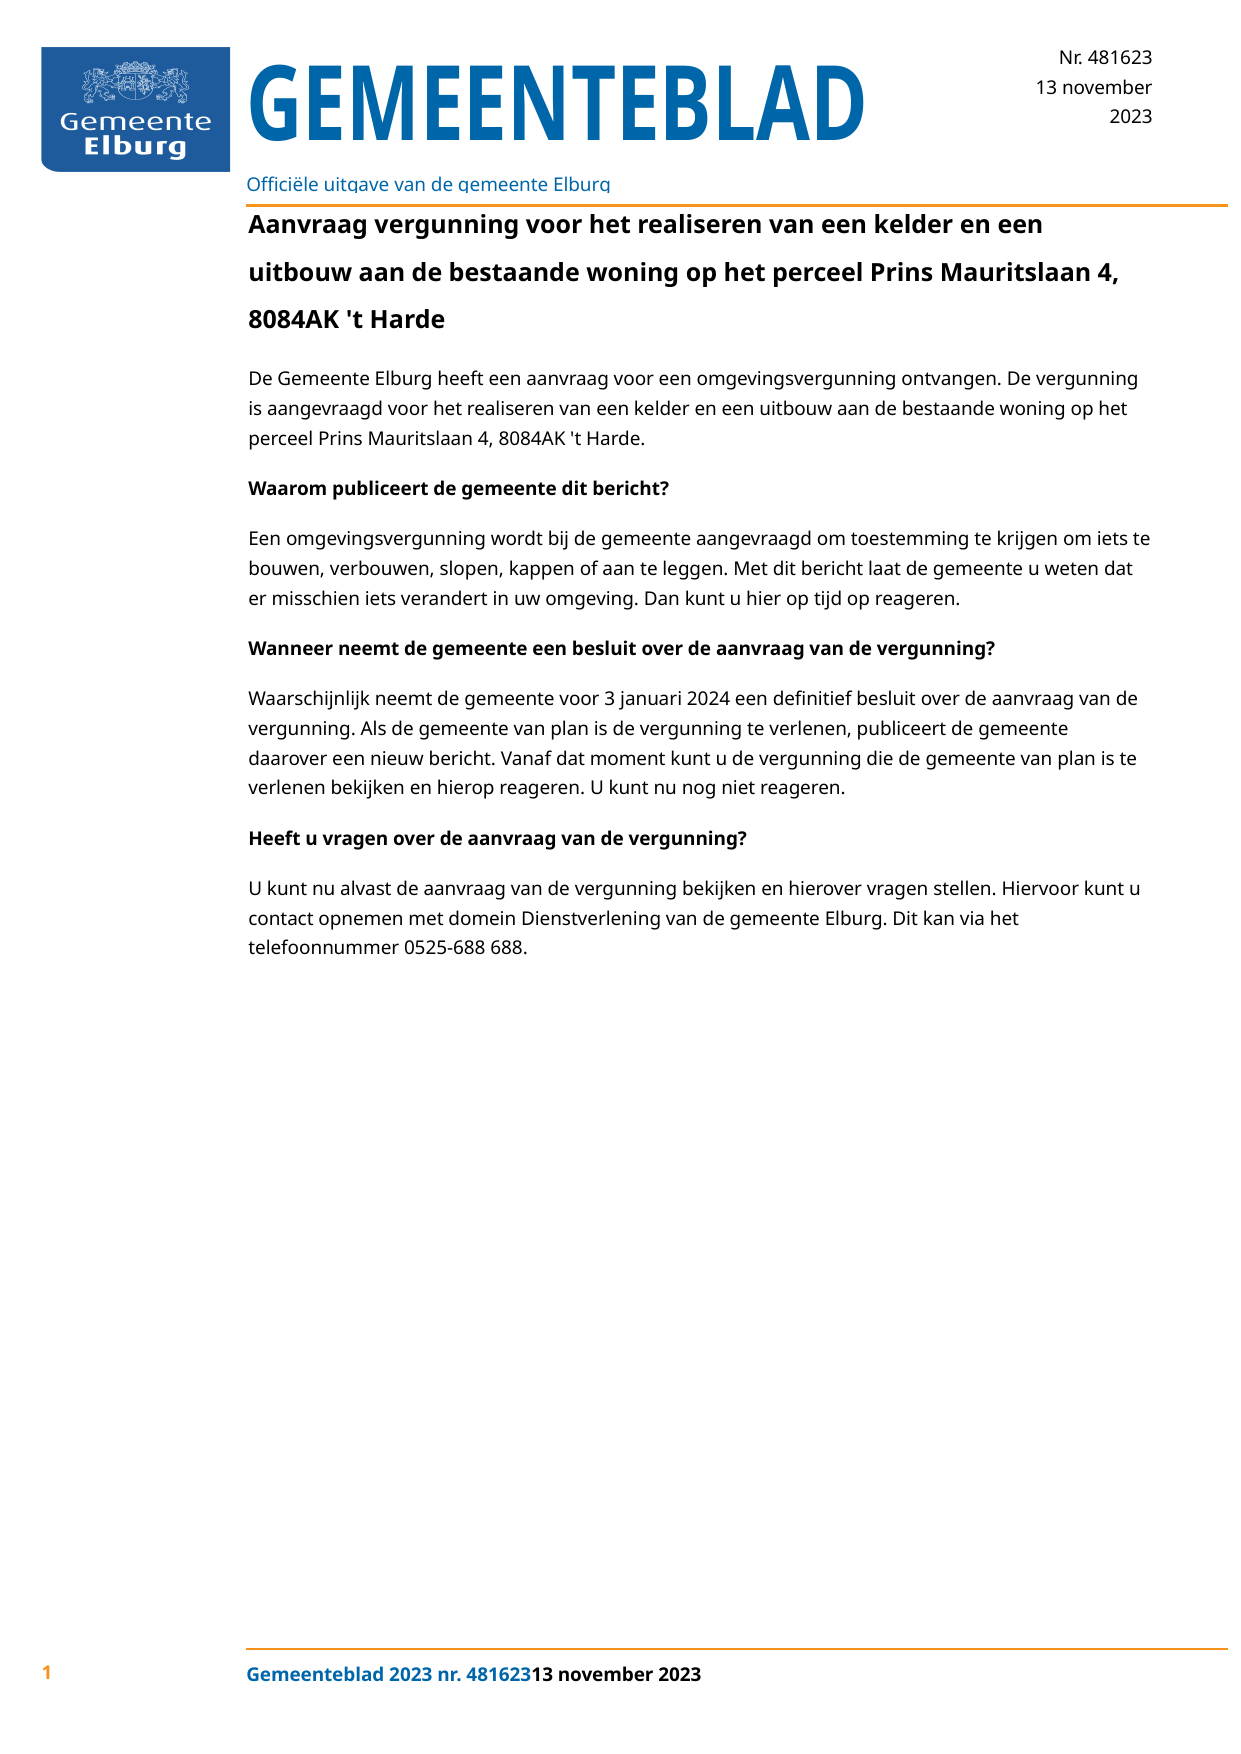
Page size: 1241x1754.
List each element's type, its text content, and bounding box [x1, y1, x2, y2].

text Wanneer neemt de gemeente een besluit over de aanvraag van de vergunning? [248, 635, 1152, 661]
text Aanvraag vergunning voor het realiseren van een kelder en een uitbouw aan de bestaande woning op het perceel Prins Mauritslaan 4, 8084AK 't Harde [248, 207, 1152, 336]
text Heeft u vragen over de aanvraag van de vergunning? [248, 825, 1152, 850]
text Een omgevingsvergunning wordt bij de gemeente aangevraagd om toestemming te krijgen om iets te bouwen, verbouwen, slopen, kappen of aan te leggen. Met dit bericht laat de gemeente u weten dat er misschien iets verandert in uw omgeving. Dan kunt u hier op tijd op reageren. [248, 526, 1152, 610]
text Waarschijnlijk neemt de gemeente voor 3 januari 2024 een definitief besluit over de aanvraag van de vergunning. Als de gemeente van plan is de vergunning te verlenen, publiceert de gemeente daarover een nieuw bericht. Vanaf dat moment kunt u de vergunning die de gemeente van plan is te verlenen bekijken en hierop reageren. U kunt nu nog niet reageren. [248, 686, 1152, 800]
text Waarom publiceert de gemeente dit bericht? [248, 475, 1152, 501]
text U kunt nu alvast de aanvraag van de vergunning bekijken en hierover vragen stellen. Hiervoor kunt u contact opnemen met domein Dienstverlening van de gemeente Elburg. Dit kan via het telefoonnummer 0525-688 688. [248, 875, 1152, 960]
picture [41, 47, 231, 172]
text De Gemeente Elburg heeft een aanvraag voor een omgevingsvergunning ontvangen. De vergunning is aangevraagd voor het realiseren van een kelder en een uitbouw aan de bestaande woning op het perceel Prins Mauritslaan 4, 8084AK 't Harde. [248, 366, 1152, 450]
